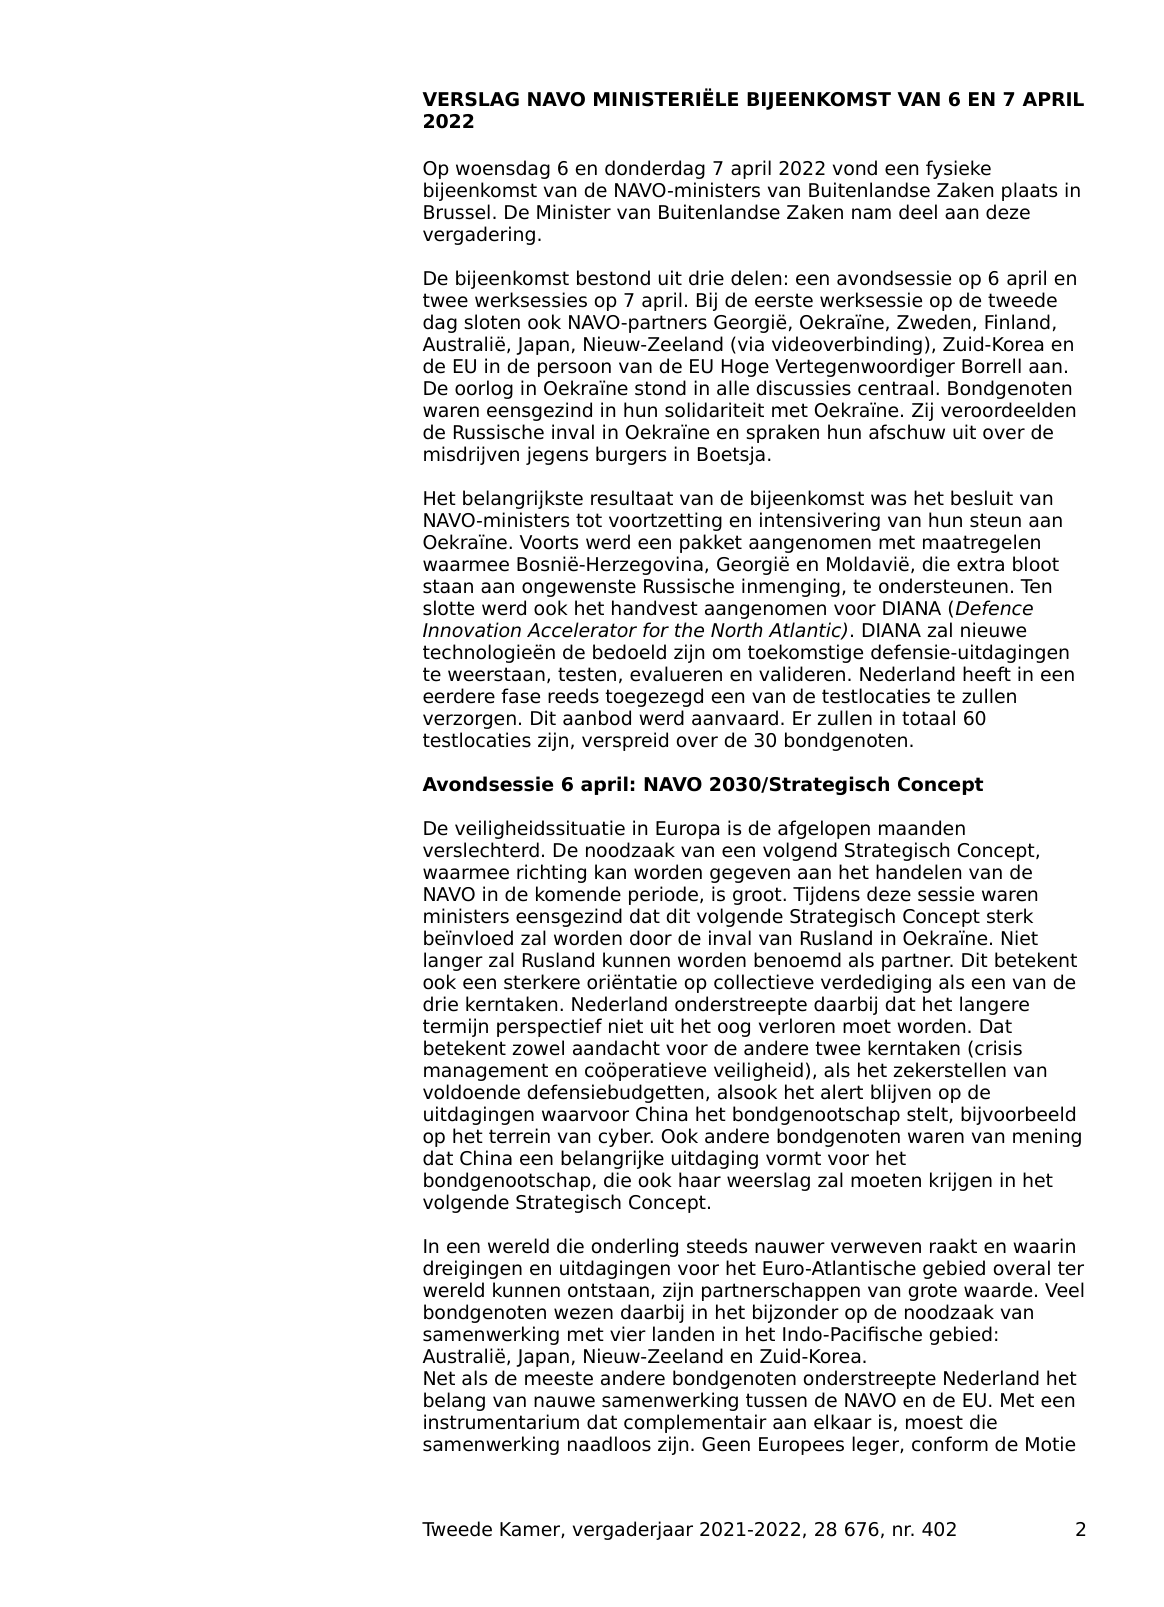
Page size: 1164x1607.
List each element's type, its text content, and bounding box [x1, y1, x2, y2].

text Net als de meeste andere bondgenoten onderstreepte Nederland het belang van nauwe samenwerking tussen de NAVO en de EU. Met een instrumentarium dat complementair aan elkaar is, moest die samenwerking naadloos zijn. Geen Europees leger, conform de Motie [422, 1368, 1087, 1456]
text De veiligheidssituatie in Europa is de afgelopen maanden verslechterd. De noodzaak van een volgend Strategisch Concept, waarmee richting kan worden gegeven aan het handelen van de NAVO in de komende periode, is groot. Tijdens deze sessie waren ministers eensgezind dat dit volgende Strategisch Concept sterk beïnvloed zal worden door de inval van Rusland in Oekraïne. Niet langer zal Rusland kunnen worden benoemd als partner. Dit betekent ook een sterkere oriëntatie op collectieve verdediging als een van de drie kerntaken. Nederland onderstreepte daarbij dat het langere termijn perspectief niet uit het oog verloren moet worden. Dat betekent zowel aandacht voor de andere twee kerntaken (crisis management en coöperatieve veiligheid), als het zekerstellen van voldoende defensiebudgetten, alsook het alert blijven op de uitdagingen waarvoor China het bondgenootschap stelt, bijvoorbeeld op het terrein van cyber. Ook andere bondgenoten waren van mening dat China een belangrijke uitdaging vormt voor het bondgenootschap, die ook haar weerslag zal moeten krijgen in het volgende Strategisch Concept. [422, 818, 1087, 1214]
text Op woensdag 6 en donderdag 7 april 2022 vond een fysieke bijeenkomst van de NAVO-ministers van Buitenlandse Zaken plaats in Brussel. De Minister van Buitenlandse Zaken nam deel aan deze vergadering. [422, 158, 1087, 246]
subtitle Avondsessie 6 april: NAVO 2030/Strategisch Concept [422, 774, 1087, 796]
text Het belangrijkste resultaat van de bijeenkomst was het besluit van NAVO-ministers tot voortzetting en intensivering van hun steun aan Oekraïne. Voorts werd een pakket aangenomen met maatregelen waarmee Bosnië-Herzegovina, Georgië en Moldavië, die extra bloot staan aan ongewenste Russische inmenging, te ondersteunen. Ten slotte werd ook het handvest aangenomen voor DIANA (Defence Innovation Accelerator for the North Atlantic). DIANA zal nieuwe technologieën de bedoeld zijn om toekomstige defensie-uitdagingen te weerstaan, testen, evalueren en valideren. Nederland heeft in een eerdere fase reeds toegezegd een van de testlocaties te zullen verzorgen. Dit aanbod werd aanvaard. Er zullen in totaal 60 testlocaties zijn, verspreid over de 30 bondgenoten. [422, 488, 1087, 752]
text De bijeenkomst bestond uit drie delen: een avondsessie op 6 april en twee werksessies op 7 april. Bij de eerste werksessie op de tweede dag sloten ook NAVO-partners Georgië, Oekraïne, Zweden, Finland, Australië, Japan, Nieuw-Zeeland (via videoverbinding), Zuid-Korea en de EU in de persoon van de EU Hoge Vertegenwoordiger Borrell aan. De oorlog in Oekraïne stond in alle discussies centraal. Bondgenoten waren eensgezind in hun solidariteit met Oekraïne. Zij veroordeelden de Russische inval in Oekraïne en spraken hun afschuw uit over de misdrijven jegens burgers in Boetsja. [422, 268, 1087, 466]
text In een wereld die onderling steeds nauwer verweven raakt en waarin dreigingen en uitdagingen voor het Euro-Atlantische gebied overal ter wereld kunnen ontstaan, zijn partnerschappen van grote waarde. Veel bondgenoten wezen daarbij in het bijzonder op de noodzaak van samenwerking met vier landen in het Indo-Pacifische gebied: Australië, Japan, Nieuw-Zeeland en Zuid-Korea. [422, 1236, 1087, 1368]
subtitle VERSLAG NAVO MINISTERIËLE BIJEENKOMST VAN 6 EN 7 APRIL 2022 [422, 89, 1087, 133]
